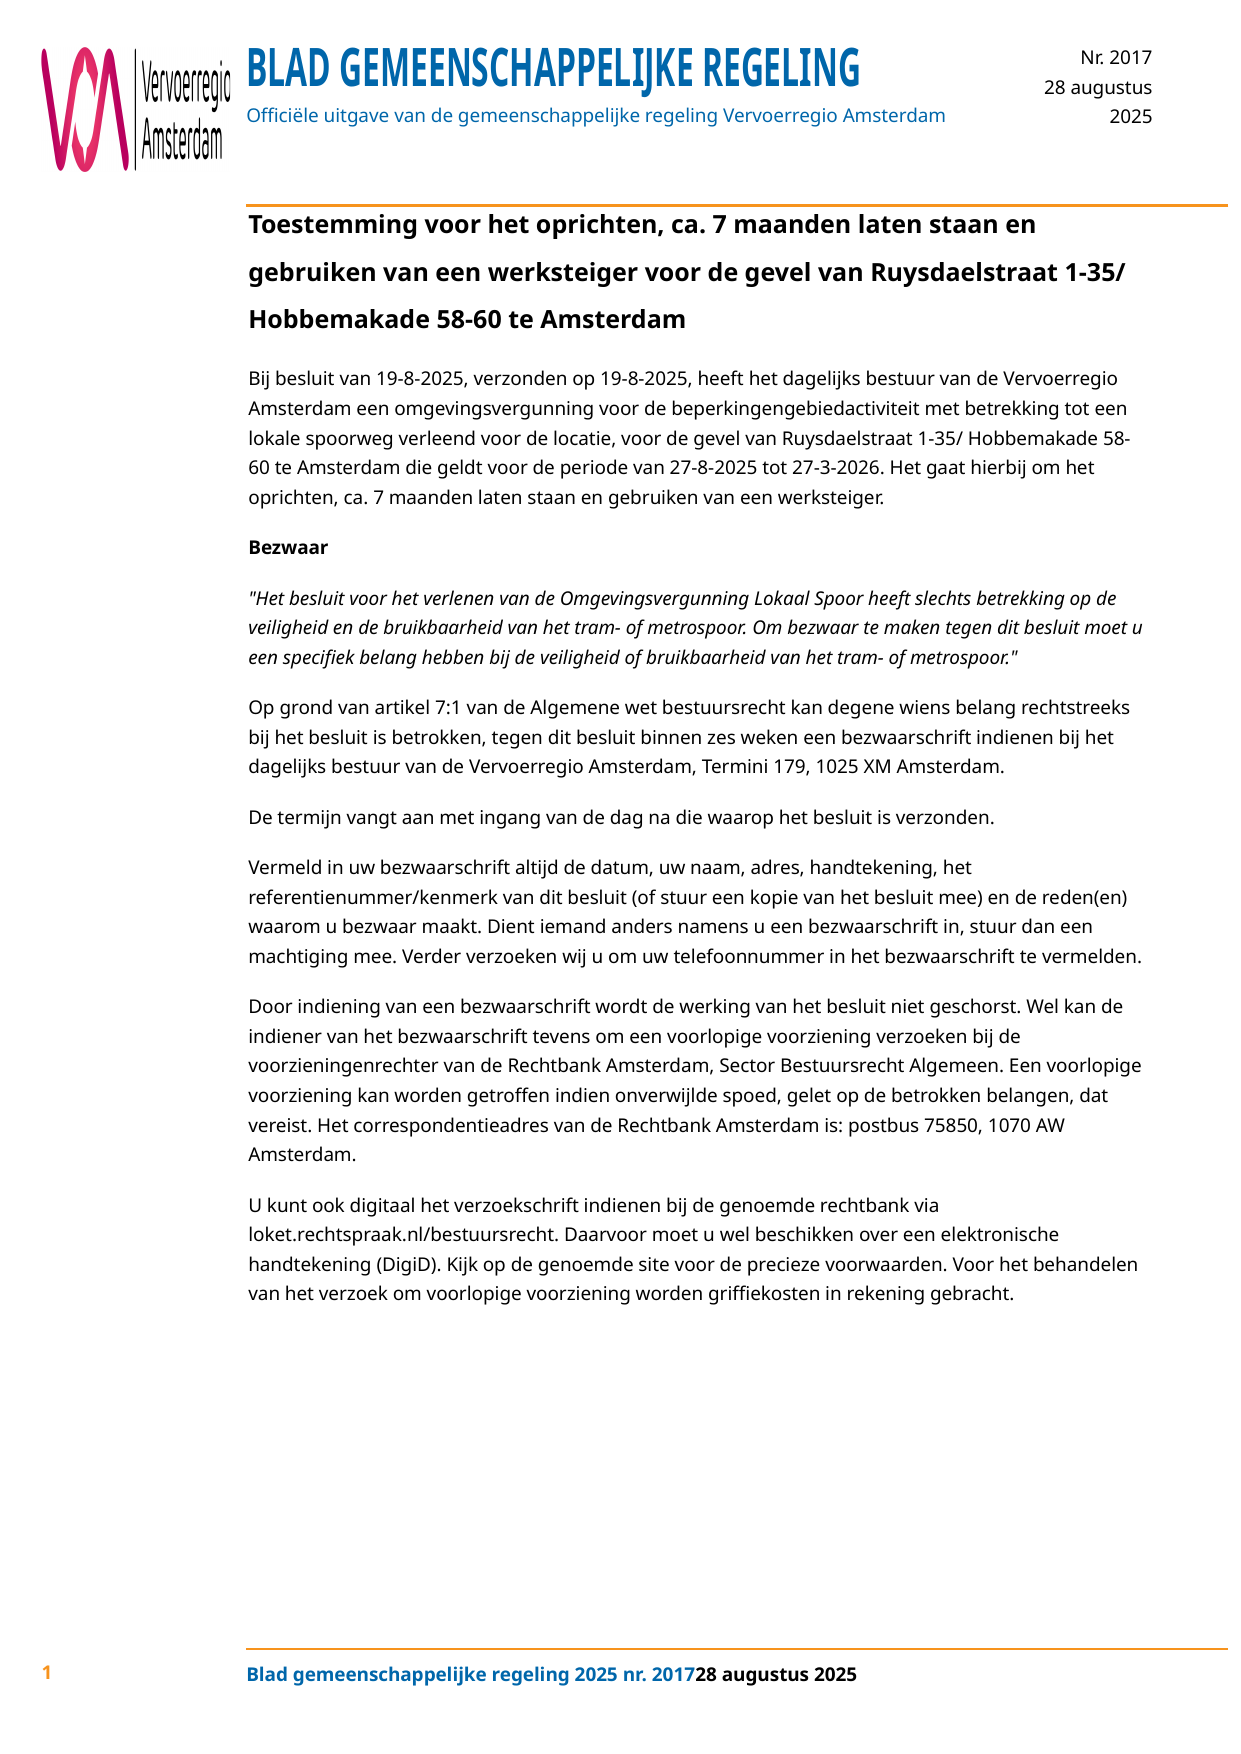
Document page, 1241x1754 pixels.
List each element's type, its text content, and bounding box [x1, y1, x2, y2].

picture [41, 47, 231, 172]
text U kunt ook digitaal het verzoekschrift indienen bij de genoemde rechtbank via loket.rechtspraak.nl/bestuursrecht. Daarvoor moet u wel beschikken over een elektronische handtekening (DigiD). Kijk op de genoemde site voor de precieze voorwaarden. Voor het behandelen van het verzoek om voorlopige voorziening worden griffiekosten in rekening gebracht. [248, 1192, 1152, 1306]
text "Het besluit voor het verlenen van de Omgevingsvergunning Lokaal Spoor heeft slechts betrekking op de veiligheid en de bruikbaarheid van het tram- of metrospoor. Om bezwaar te maken tegen dit besluit moet u een specifiek belang hebben bij de veiligheid of bruikbaarheid van het tram- of metrospoor." [248, 585, 1152, 669]
text Toestemming voor het oprichten, ca. 7 maanden laten staan en gebruiken van een werksteiger voor de gevel van Ruysdaelstraat 1-35/ Hobbemakade 58-60 te Amsterdam [248, 207, 1152, 336]
text Op grond van artikel 7:1 van de Algemene wet bestuursrecht kan degene wiens belang rechtstreeks bij het besluit is betrokken, tegen dit besluit binnen zes weken een bezwaarschrift indienen bij het dagelijks bestuur van de Vervoerregio Amsterdam, Termini 179, 1025 XM Amsterdam. [248, 694, 1152, 779]
text Bezwaar [248, 534, 1152, 560]
text Door indiening van een bezwaarschrift wordt de werking van het besluit niet geschorst. Wel kan de indiener van het bezwaarschrift tevens om een voorlopige voorziening verzoeken bij de voorzieningenrechter van de Rechtbank Amsterdam, Sector Bestuursrecht Algemeen. Een voorlopige voorziening kan worden getroffen indien onverwijlde spoed, gelet op de betrokken belangen, dat vereist. Het correspondentieadres van de Rechtbank Amsterdam is: postbus 75850, 1070 AW Amsterdam. [248, 993, 1152, 1167]
text De termijn vangt aan met ingang van de dag na die waarop het besluit is verzonden. [248, 804, 1152, 829]
text Vermeld in uw bezwaarschrift altijd de datum, uw naam, adres, handtekening, het referentienummer/kenmerk van dit besluit (of stuur een kopie van het besluit mee) en de reden(en) waarom u bezwaar maakt. Dient iemand anders namens u een bezwaarschrift in, stuur dan een machtiging mee. Verder verzoeken wij u om uw telefoonnummer in het bezwaarschrift te vermelden. [248, 854, 1152, 969]
text Bij besluit van 19-8-2025, verzonden op 19-8-2025, heeft het dagelijks bestuur van de Vervoerregio Amsterdam een omgevingsvergunning voor de beperkingengebiedactiviteit met betrekking tot een lokale spoorweg verleend voor de locatie, voor de gevel van Ruysdaelstraat 1-35/ Hobbemakade 58-60 te Amsterdam die geldt voor de periode van 27-8-2025 tot 27-3-2026. Het gaat hierbij om het oprichten, ca. 7 maanden laten staan en gebruiken van een werksteiger. [248, 366, 1152, 509]
